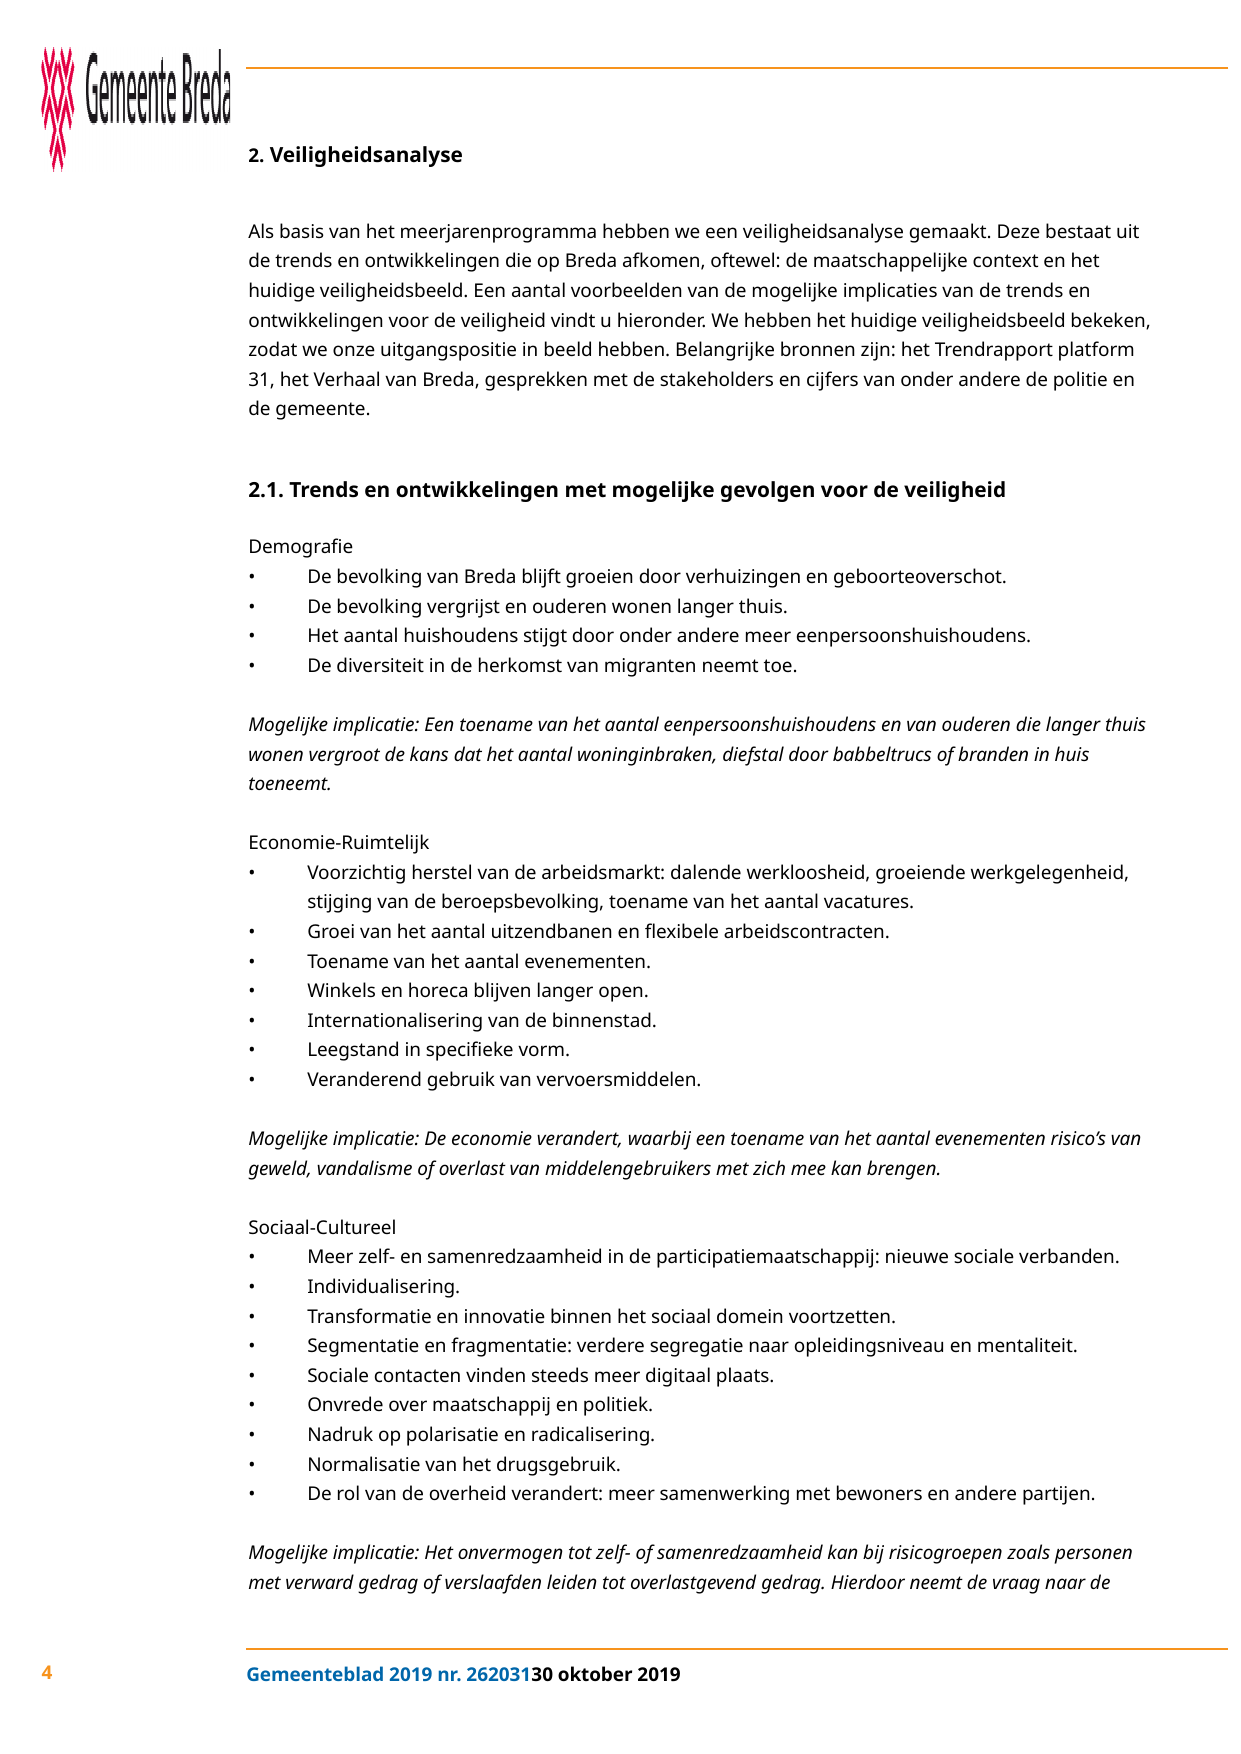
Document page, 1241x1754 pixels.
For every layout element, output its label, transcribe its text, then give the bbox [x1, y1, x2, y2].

list De diversiteit in de herkomst van migranten neemt toe. [248, 652, 1152, 678]
text Sociaal-Cultureel [248, 1214, 1152, 1240]
list Internationalisering van de binnenstad. [248, 1007, 1152, 1033]
text Economie-Ruimtelijk [248, 829, 1152, 855]
list Veranderend gebruik van vervoersmiddelen. [248, 1066, 1152, 1092]
list De rol van de overheid verandert: meer samenwerking met bewoners en andere partijen. [248, 1480, 1152, 1506]
list Onvrede over maatschappij en politiek. [248, 1392, 1152, 1417]
list Het aantal huishoudens stijgt door onder andere meer eenpersoonshuishoudens. [248, 622, 1152, 648]
text Demografie [248, 534, 1152, 559]
list De bevolking van Breda blijft groeien door verhuizingen en geboorteoverschot. [248, 563, 1152, 589]
text Mogelijke implicatie: De economie verandert, waarbij een toename van het aantal evenementen risico’s van geweld, vandalisme of overlast van middelengebruikers met zich mee kan brengen. [248, 1125, 1152, 1181]
text 2.1. Trends en ontwikkelingen met mogelijke gevolgen voor de veiligheid [248, 476, 1152, 504]
list Meer zelf- en samenredzaamheid in de participatiemaatschappij: nieuwe sociale verbanden. [248, 1244, 1152, 1269]
list Transformatie en innovatie binnen het sociaal domein voortzetten. [248, 1303, 1152, 1328]
picture [41, 47, 231, 172]
list Voorzichtig herstel van de arbeidsmarkt: dalende werkloosheid, groeiende werkgelegenheid, stijging van de beroepsbevolking, toename van het aantal vacatures. [248, 859, 1152, 914]
list Sociale contacten vinden steeds meer digitaal plaats. [248, 1362, 1152, 1388]
list Nadruk op polarisatie en radicalisering. [248, 1421, 1152, 1447]
list De bevolking vergrijst en ouderen wonen langer thuis. [248, 593, 1152, 618]
list Groei van het aantal uitzendbanen en flexibele arbeidscontracten. [248, 918, 1152, 944]
list Winkels en horeca blijven langer open. [248, 977, 1152, 1003]
list Segmentatie en fragmentatie: verdere segregatie naar opleidingsniveau en mentaliteit. [248, 1332, 1152, 1358]
text Mogelijke implicatie: Een toename van het aantal eenpersoonshuishoudens en van ouderen die langer thuis wonen vergroot de kans dat het aantal woninginbraken, diefstal door babbeltrucs of branden in huis toeneemt. [248, 711, 1152, 796]
list Toename van het aantal evenementen. [248, 948, 1152, 973]
list Normalisatie van het drugsgebruik. [248, 1451, 1152, 1476]
text Mogelijke implicatie: Het onvermogen tot zelf- of samenredzaamheid kan bij risicogroepen zoals personen met verward gedrag of verslaafden leiden tot overlastgevend gedrag. Hierdoor neemt de vraag naar de [248, 1539, 1152, 1595]
text 2. Veiligheidsanalyse [248, 140, 1152, 169]
list Leegstand in specifieke vorm. [248, 1037, 1152, 1062]
text Als basis van het meerjarenprogramma hebben we een veiligheidsanalyse gemaakt. Deze bestaat uit de trends en ontwikkelingen die op Breda afkomen, oftewel: de maatschappelijke context en het huidige veiligheidsbeeld. Een aantal voorbeelden van de mogelijke implicaties van de trends en ontwikkelingen voor de veiligheid vindt u hieronder. We hebben het huidige veiligheidsbeeld bekeken, zodat we onze uitgangspositie in beeld hebben. Belangrijke bronnen zijn: het Trendrapport platform 31, het Verhaal van Breda, gesprekken met de stakeholders en cijfers van onder andere de politie en de gemeente. [248, 218, 1152, 421]
list Individualisering. [248, 1273, 1152, 1299]
